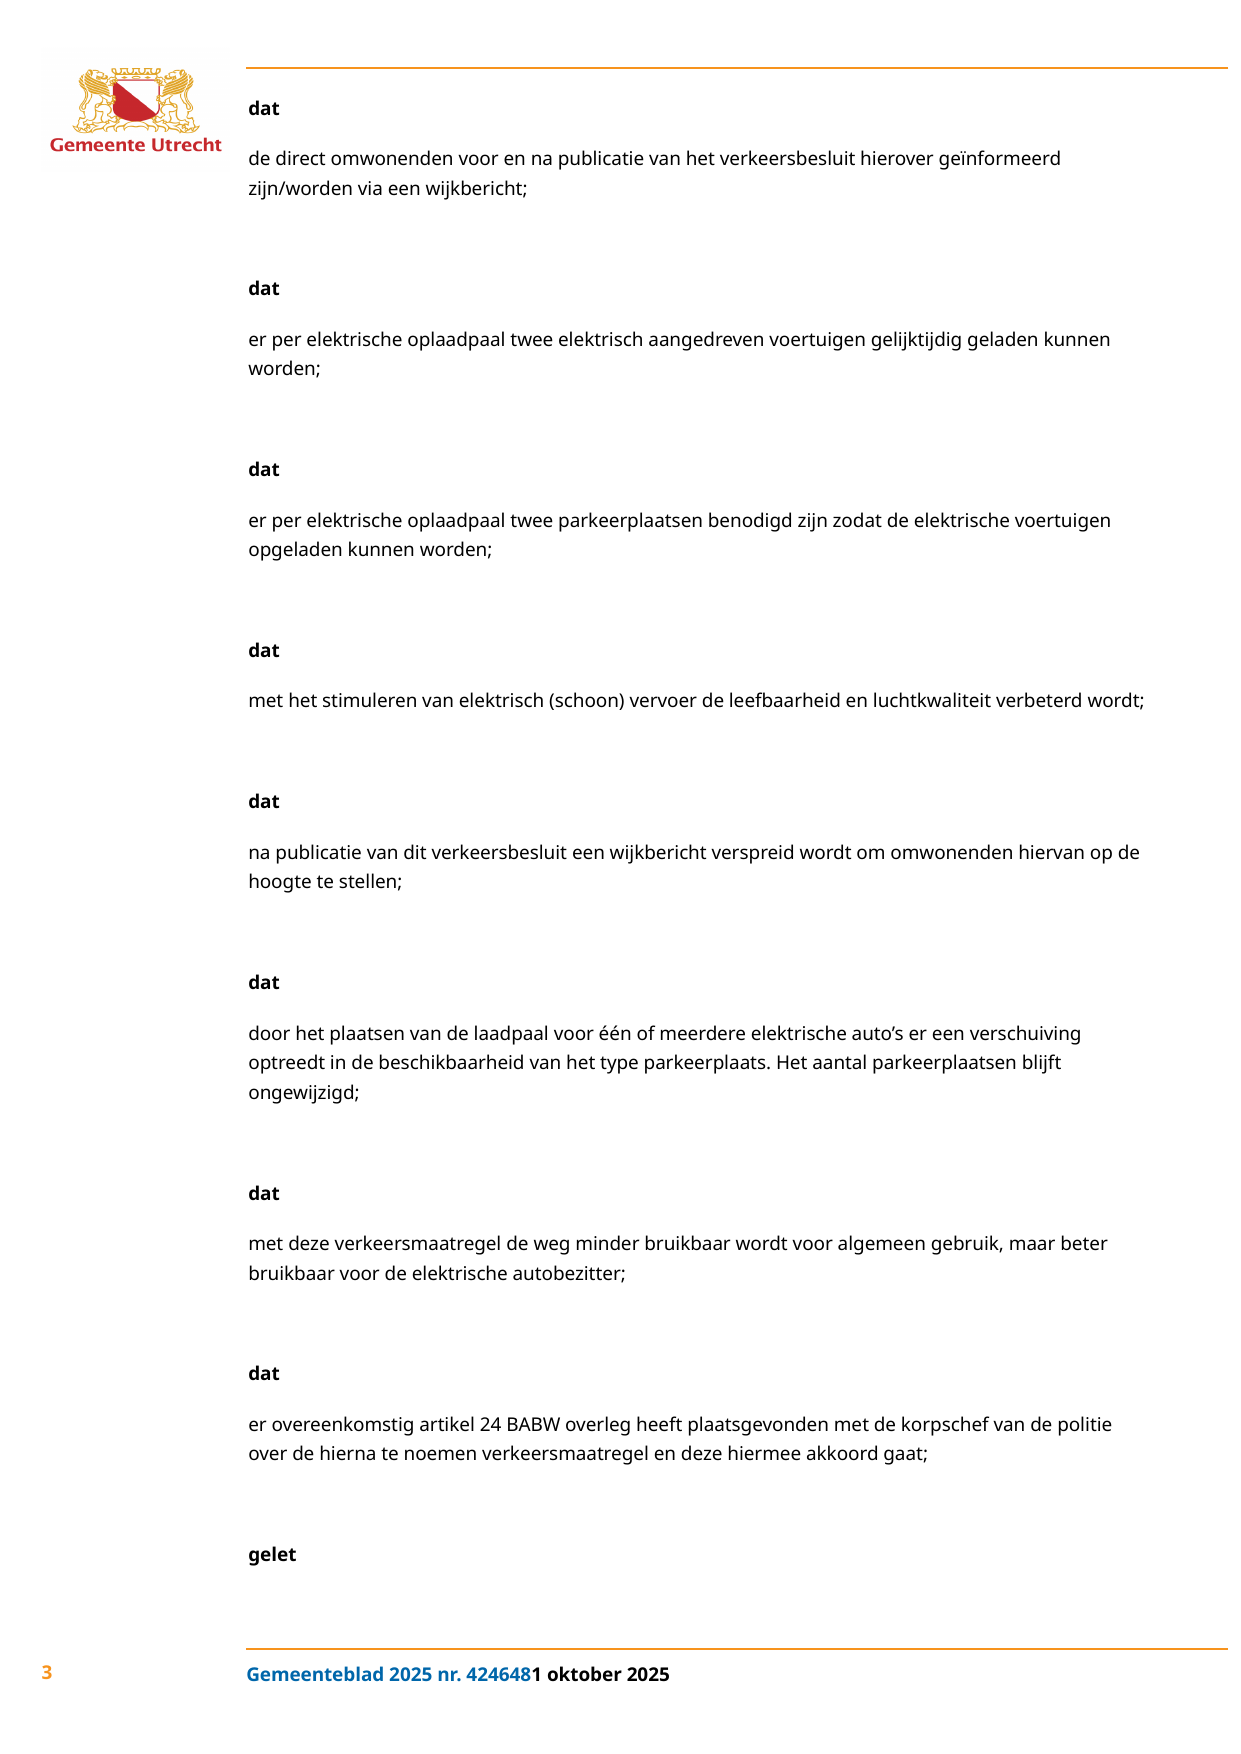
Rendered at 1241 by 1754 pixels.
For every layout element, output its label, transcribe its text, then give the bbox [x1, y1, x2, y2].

text dat [248, 1361, 1152, 1386]
text met deze verkeersmaatregel de weg minder bruikbaar wordt voor algemeen gebruik, maar beter bruikbaar voor de elektrische autobezitter; [248, 1230, 1152, 1286]
text dat [248, 969, 1152, 995]
text dat [248, 637, 1152, 663]
text gelet [248, 1541, 1152, 1567]
text dat [248, 95, 1152, 121]
picture [41, 47, 231, 172]
text dat [248, 788, 1152, 814]
text er per elektrische oplaadpaal twee elektrisch aangedreven voertuigen gelijktijdig geladen kunnen worden; [248, 326, 1152, 381]
text de direct omwonenden voor en na publicatie van het verkeersbesluit hierover geïnformeerd zijn/worden via een wijkbericht; [248, 145, 1152, 201]
text door het plaatsen van de laadpaal voor één of meerdere elektrische auto’s er een verschuiving optreedt in de beschikbaarheid van het type parkeerplaats. Het aantal parkeerplaatsen blijft ongewijzigd; [248, 1020, 1152, 1105]
text er overeenkomstig artikel 24 BABW overleg heeft plaatsgevonden met de korpschef van de politie over de hierna te noemen verkeersmaatregel en deze hiermee akkoord gaat; [248, 1411, 1152, 1466]
text na publicatie van dit verkeersbesluit een wijkbericht verspreid wordt om omwonenden hiervan op de hoogte te stellen; [248, 839, 1152, 894]
text dat [248, 1180, 1152, 1206]
text dat [248, 456, 1152, 482]
text dat [248, 276, 1152, 301]
text er per elektrische oplaadpaal twee parkeerplaatsen benodigd zijn zodat de elektrische voertuigen opgeladen kunnen worden; [248, 507, 1152, 562]
text met het stimuleren van elektrisch (schoon) vervoer de leefbaarheid en luchtkwaliteit verbeterd wordt; [248, 688, 1152, 713]
